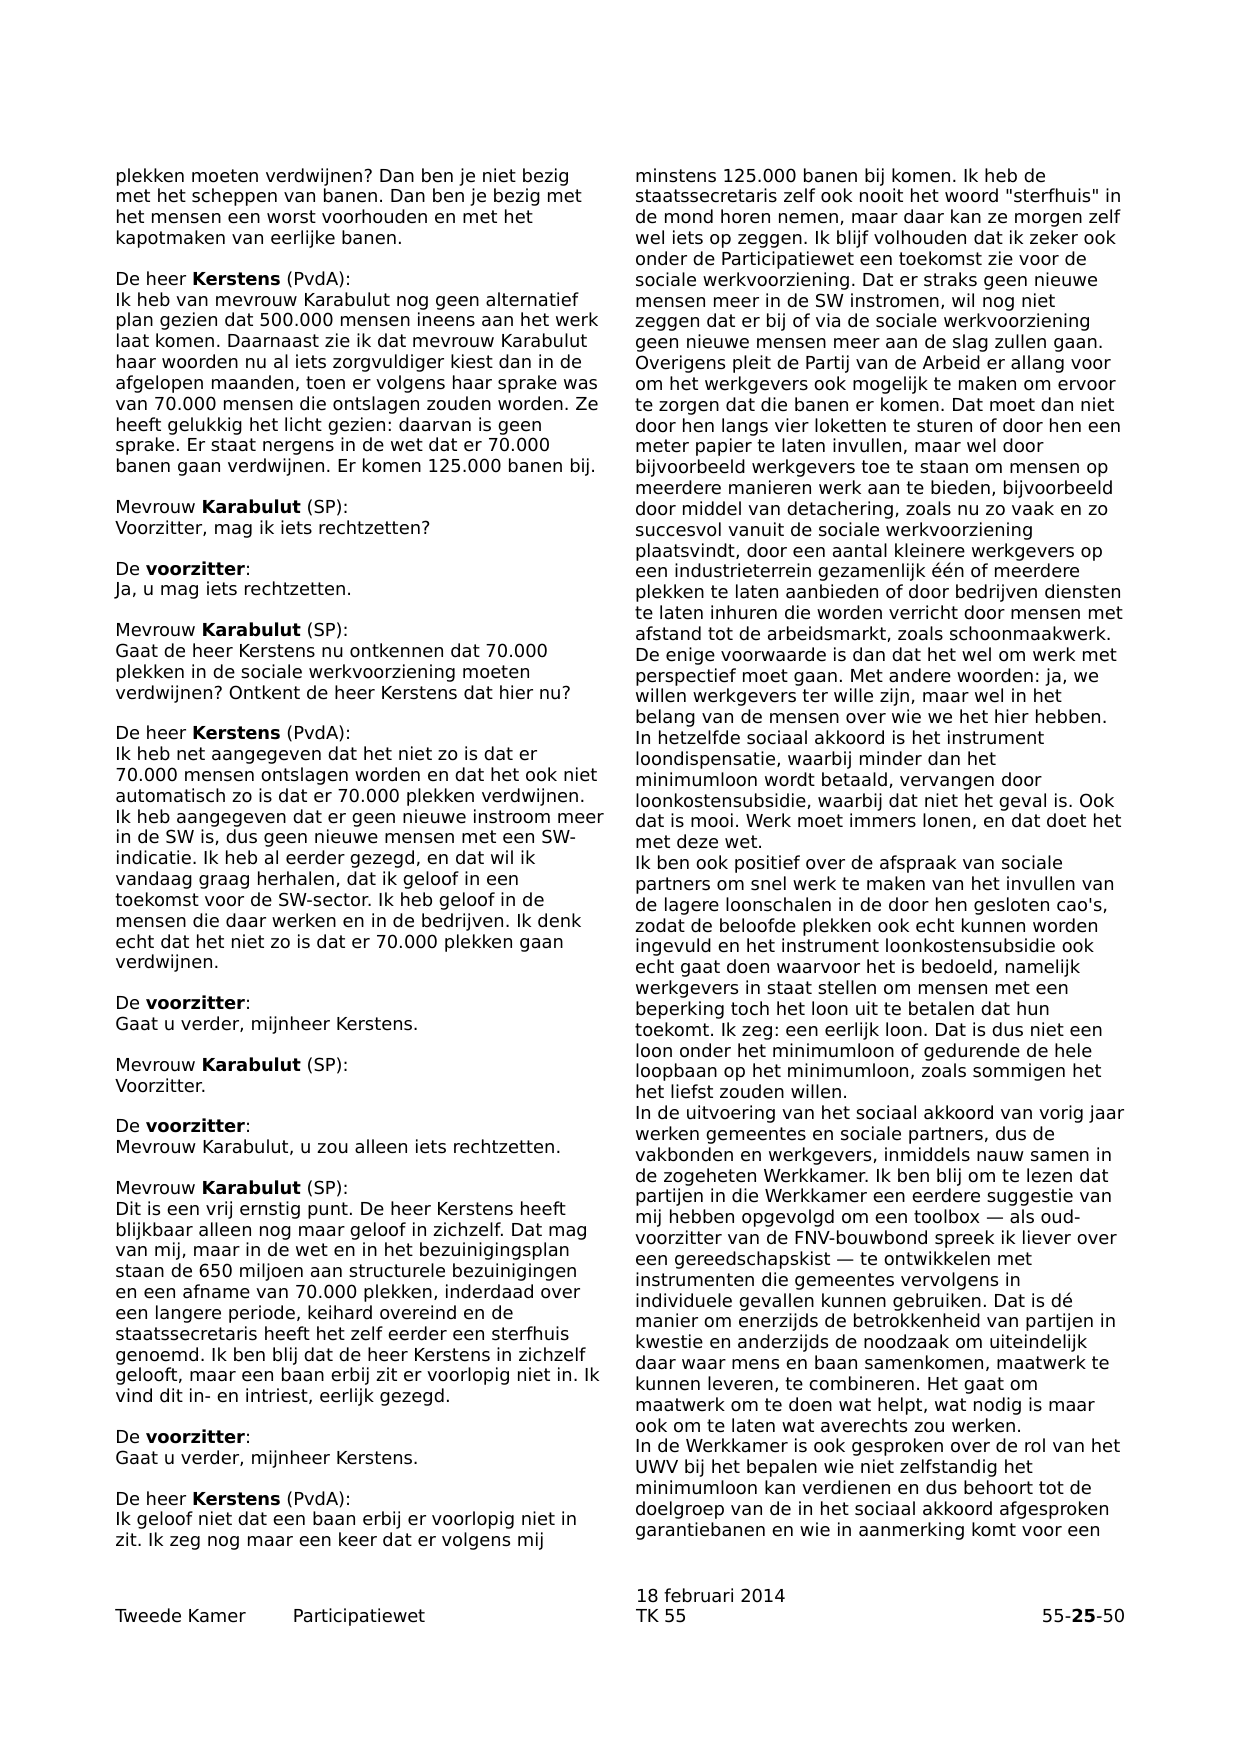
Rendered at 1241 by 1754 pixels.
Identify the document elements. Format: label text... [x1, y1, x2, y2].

text Ik heb van mevrouw Karabulut nog geen alternatief plan gezien dat 500.000 mensen ineens aan het werk laat komen. Daarnaast zie ik dat mevrouw Karabulut haar woorden nu al iets zorgvuldiger kiest dan in de afgelopen maanden, toen er volgens haar sprake was van 70.000 mensen die ontslagen zouden worden. Ze heeft gelukkig het licht gezien: daarvan is geen sprake. Er staat nergens in de wet dat er 70.000 banen gaan verdwijnen. Er komen 125.000 banen bij. [115, 289, 605, 477]
text Mevrouw Karabulut (SP): [115, 497, 605, 518]
text Mevrouw Karabulut (SP): [115, 620, 605, 641]
text Dit is een vrij ernstig punt. De heer Kerstens heeft blijkbaar alleen nog maar geloof in zichzelf. Dat mag van mij, maar in de wet en in het bezuinigingsplan staan de 650 miljoen aan structurele bezuinigingen en een afname van 70.000 plekken, inderdaad over een langere periode, keihard overeind en de staatssecretaris heeft het zelf eerder een sterfhuis genoemd. Ik ben blij dat de heer Kerstens in zichzelf gelooft, maar een baan erbij zit er voorlopig niet in. Ik vind dit in- en intriest, eerlijk gezegd. [115, 1198, 605, 1407]
text Ik geloof niet dat een baan erbij er voorlopig niet in zit. Ik zeg nog maar een keer dat er volgens mij [115, 1509, 605, 1551]
text De voorzitter: [115, 1427, 605, 1448]
text De voorzitter: [115, 1116, 605, 1137]
text In hetzelfde sociaal akkoord is het instrument loondispensatie, waarbij minder dan het minimumloon wordt betaald, vervangen door loonkostensubsidie, waarbij dat niet het geval is. Ook dat is mooi. Werk moet immers lonen, en dat doet het met deze wet. [635, 728, 1125, 853]
text Ja, u mag iets rechtzetten. [115, 579, 605, 600]
text Voorzitter, mag ik iets rechtzetten? [115, 518, 605, 538]
text De voorzitter: [115, 993, 605, 1014]
text Gaat u verder, mijnheer Kerstens. [115, 1014, 605, 1035]
text Mevrouw Karabulut, u zou alleen iets rechtzetten. [115, 1137, 605, 1158]
text Overigens pleit de Partij van de Arbeid er allang voor om het werkgevers ook mogelijk te maken om ervoor te zorgen dat die banen er komen. Dat moet dan niet door hen langs vier loketten te sturen of door hen een meter papier te laten invullen, maar wel door bijvoorbeeld werkgevers toe te staan om mensen op meerdere manieren werk aan te bieden, bijvoorbeeld door middel van detachering, zoals nu zo vaak en zo succesvol vanuit de sociale werkvoorziening plaatsvindt, door een aantal kleinere werkgevers op een industrieterrein gezamenlijk één of meerdere plekken te laten aanbieden of door bedrijven diensten te laten inhuren die worden verricht door mensen met afstand tot de arbeidsmarkt, zoals schoonmaakwerk. De enige voorwaarde is dan dat het wel om werk met perspectief moet gaan. Met andere woorden: ja, we willen werkgevers ter wille zijn, maar wel in het belang van de mensen over wie we het hier hebben. [635, 353, 1125, 728]
text De heer Kerstens (PvdA): [115, 1488, 605, 1509]
text Mevrouw Karabulut (SP): [115, 1055, 605, 1075]
text minstens 125.000 banen bij komen. Ik heb de staatssecretaris zelf ook nooit het woord "sterfhuis" in de mond horen nemen, maar daar kan ze morgen zelf wel iets op zeggen. Ik blijf volhouden dat ik zeker ook onder de Participatiewet een toekomst zie voor de sociale werkvoorziening. Dat er straks geen nieuwe mensen meer in de SW instromen, wil nog niet zeggen dat er bij of via de sociale werkvoorziening geen nieuwe mensen meer aan de slag zullen gaan. [635, 165, 1125, 353]
text De heer Kerstens (PvdA): [115, 269, 605, 289]
text Gaat de heer Kerstens nu ontkennen dat 70.000 plekken in de sociale werkvoorziening moeten verdwijnen? Ontkent de heer Kerstens dat hier nu? [115, 641, 605, 703]
text De voorzitter: [115, 558, 605, 579]
text In de Werkkamer is ook gesproken over de rol van het UWV bij het bepalen wie niet zelfstandig het minimumloon kan verdienen en dus behoort tot de doelgroep van de in het sociaal akkoord afgesproken garantiebanen en wie in aanmerking komt voor een [635, 1436, 1125, 1540]
text Gaat u verder, mijnheer Kerstens. [115, 1448, 605, 1468]
text Ik heb net aangegeven dat het niet zo is dat er 70.000 mensen ontslagen worden en dat het ook niet automatisch zo is dat er 70.000 plekken verdwijnen. Ik heb aangegeven dat er geen nieuwe instroom meer in de SW is, dus geen nieuwe mensen met een SW-indicatie. Ik heb al eerder gezegd, en dat wil ik vandaag graag herhalen, dat ik geloof in een toekomst voor de SW-sector. Ik heb geloof in de mensen die daar werken en in de bedrijven. Ik denk echt dat het niet zo is dat er 70.000 plekken gaan verdwijnen. [115, 744, 605, 973]
text In de uitvoering van het sociaal akkoord van vorig jaar werken gemeentes en sociale partners, dus de vakbonden en werkgevers, inmiddels nauw samen in de zogeheten Werkkamer. Ik ben blij om te lezen dat partijen in die Werkkamer een eerdere suggestie van mij hebben opgevolgd om een toolbox — als oud-voorzitter van de FNV-bouwbond spreek ik liever over een gereedschapskist — te ontwikkelen met instrumenten die gemeentes vervolgens in individuele gevallen kunnen gebruiken. Dat is dé manier om enerzijds de betrokkenheid van partijen in kwestie en anderzijds de noodzaak om uiteindelijk daar waar mens en baan samenkomen, maatwerk te kunnen leveren, te combineren. Het gaat om maatwerk om te doen wat helpt, wat nodig is maar ook om te laten wat averechts zou werken. [635, 1103, 1125, 1436]
text Ik ben ook positief over de afspraak van sociale partners om snel werk te maken van het invullen van de lagere loonschalen in de door hen gesloten cao's, zodat de beloofde plekken ook echt kunnen worden ingevuld en het instrument loonkostensubsidie ook echt gaat doen waarvoor het is bedoeld, namelijk werkgevers in staat stellen om mensen met een beperking toch het loon uit te betalen dat hun toekomt. Ik zeg: een eerlijk loon. Dat is dus niet een loon onder het minimumloon of gedurende de hele loopbaan op het minimumloon, zoals sommigen het het liefst zouden willen. [635, 853, 1125, 1103]
text Voorzitter. [115, 1075, 605, 1096]
text plekken moeten verdwijnen? Dan ben je niet bezig met het scheppen van banen. Dan ben je bezig met het mensen een worst voorhouden en met het kapotmaken van eerlijke banen. [115, 165, 605, 249]
text Mevrouw Karabulut (SP): [115, 1178, 605, 1198]
text De heer Kerstens (PvdA): [115, 723, 605, 744]
